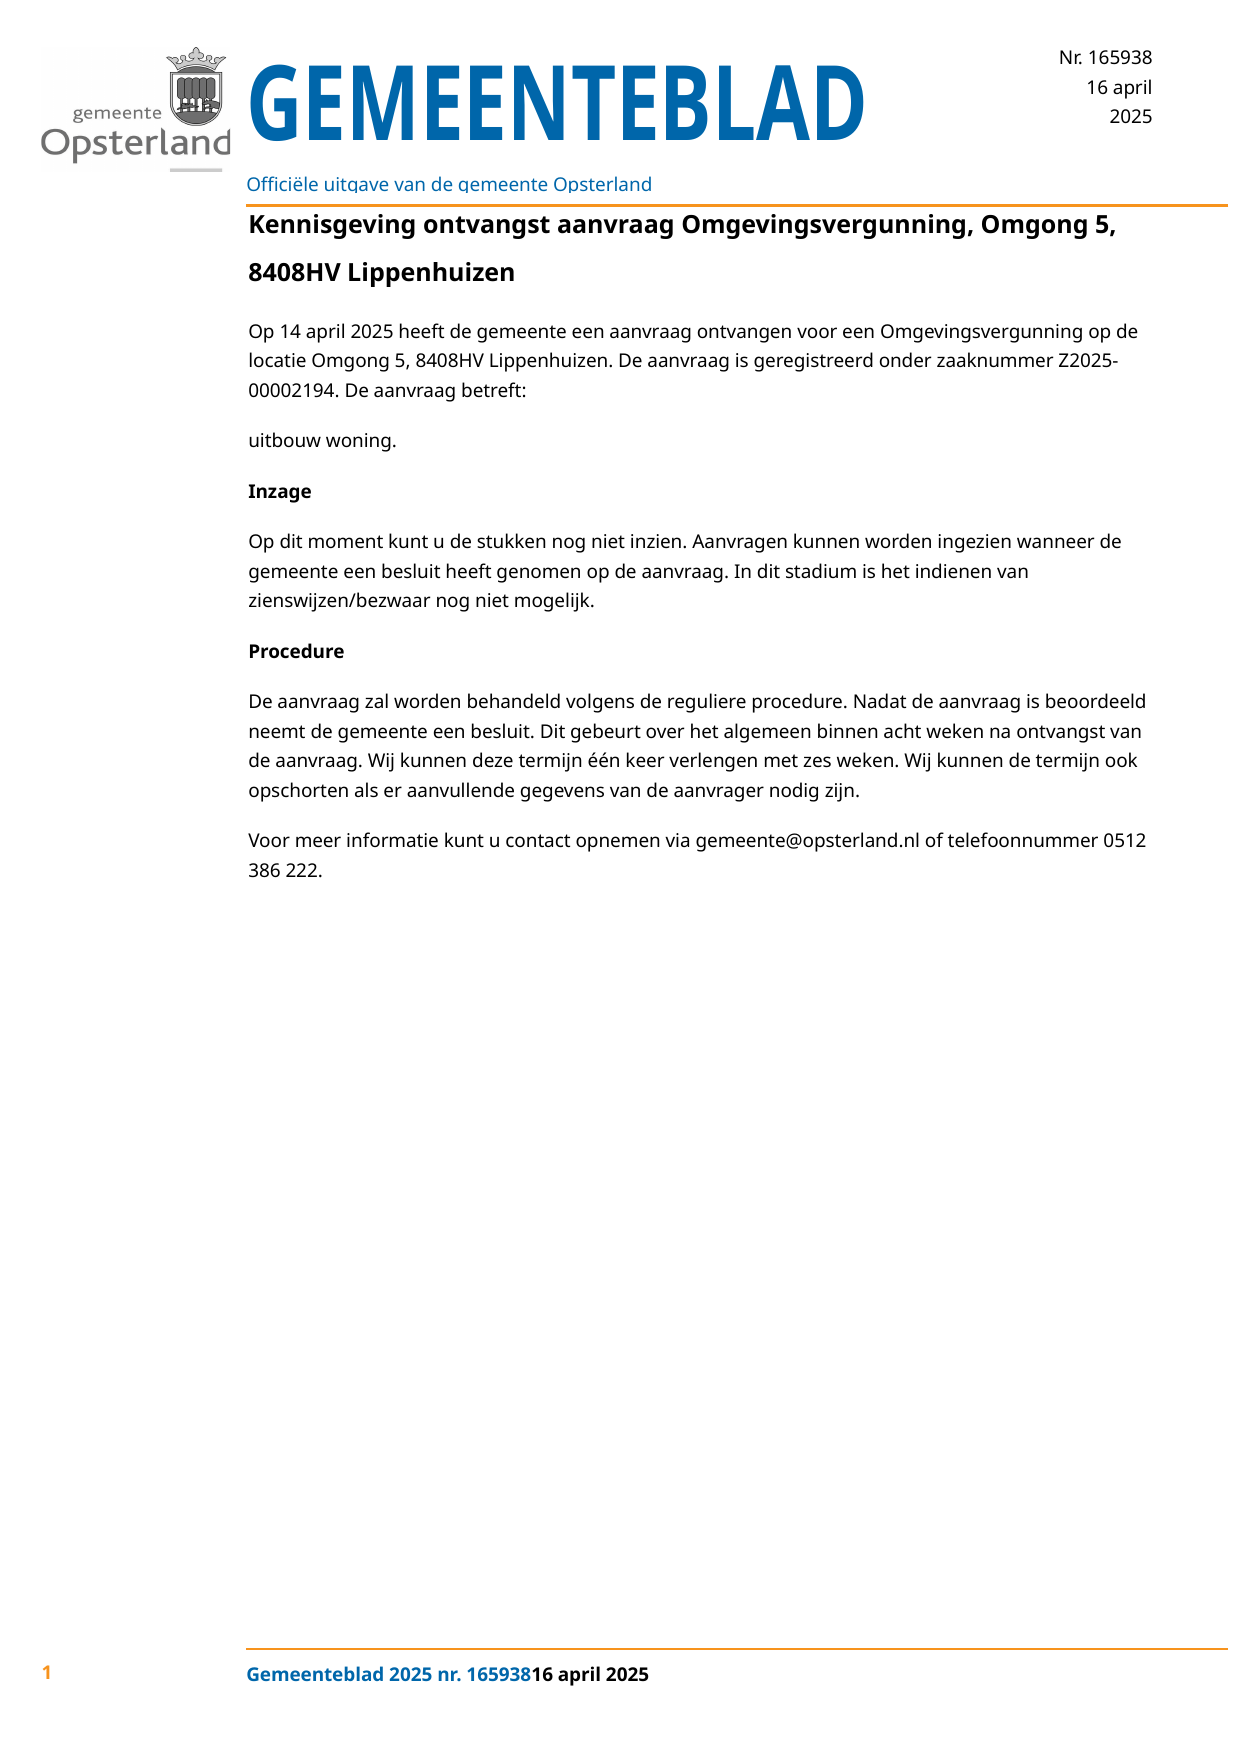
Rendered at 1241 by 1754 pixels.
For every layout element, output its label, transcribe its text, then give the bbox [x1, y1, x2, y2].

picture [41, 47, 231, 172]
text Op dit moment kunt u de stukken nog niet inzien. Aanvragen kunnen worden ingezien wanneer de gemeente een besluit heeft genomen op de aanvraag. In dit stadium is het indienen van zienswijzen/bezwaar nog niet mogelijk. [248, 528, 1152, 613]
text Inzage [248, 478, 1152, 504]
text Kennisgeving ontvangst aanvraag Omgevingsvergunning, Omgong 5, 8408HV Lippenhuizen [248, 207, 1152, 288]
text Procedure [248, 638, 1152, 664]
text Voor meer informatie kunt u contact opnemen via gemeente@opsterland.nl of telefoonnummer 0512 386 222. [248, 827, 1152, 883]
text De aanvraag zal worden behandeld volgens de reguliere procedure. Nadat de aanvraag is beoordeeld neemt de gemeente een besluit. Dit gebeurt over het algemeen binnen acht weken na ontvangst van de aanvraag. Wij kunnen deze termijn één keer verlengen met zes weken. Wij kunnen de termijn ook opschorten als er aanvullende gegevens van de aanvrager nodig zijn. [248, 688, 1152, 803]
text Op 14 april 2025 heeft de gemeente een aanvraag ontvangen voor een Omgevingsvergunning op de locatie Omgong 5, 8408HV Lippenhuizen. De aanvraag is geregistreerd onder zaaknummer Z2025-00002194. De aanvraag betreft: [248, 318, 1152, 403]
text uitbouw woning. [248, 427, 1152, 453]
